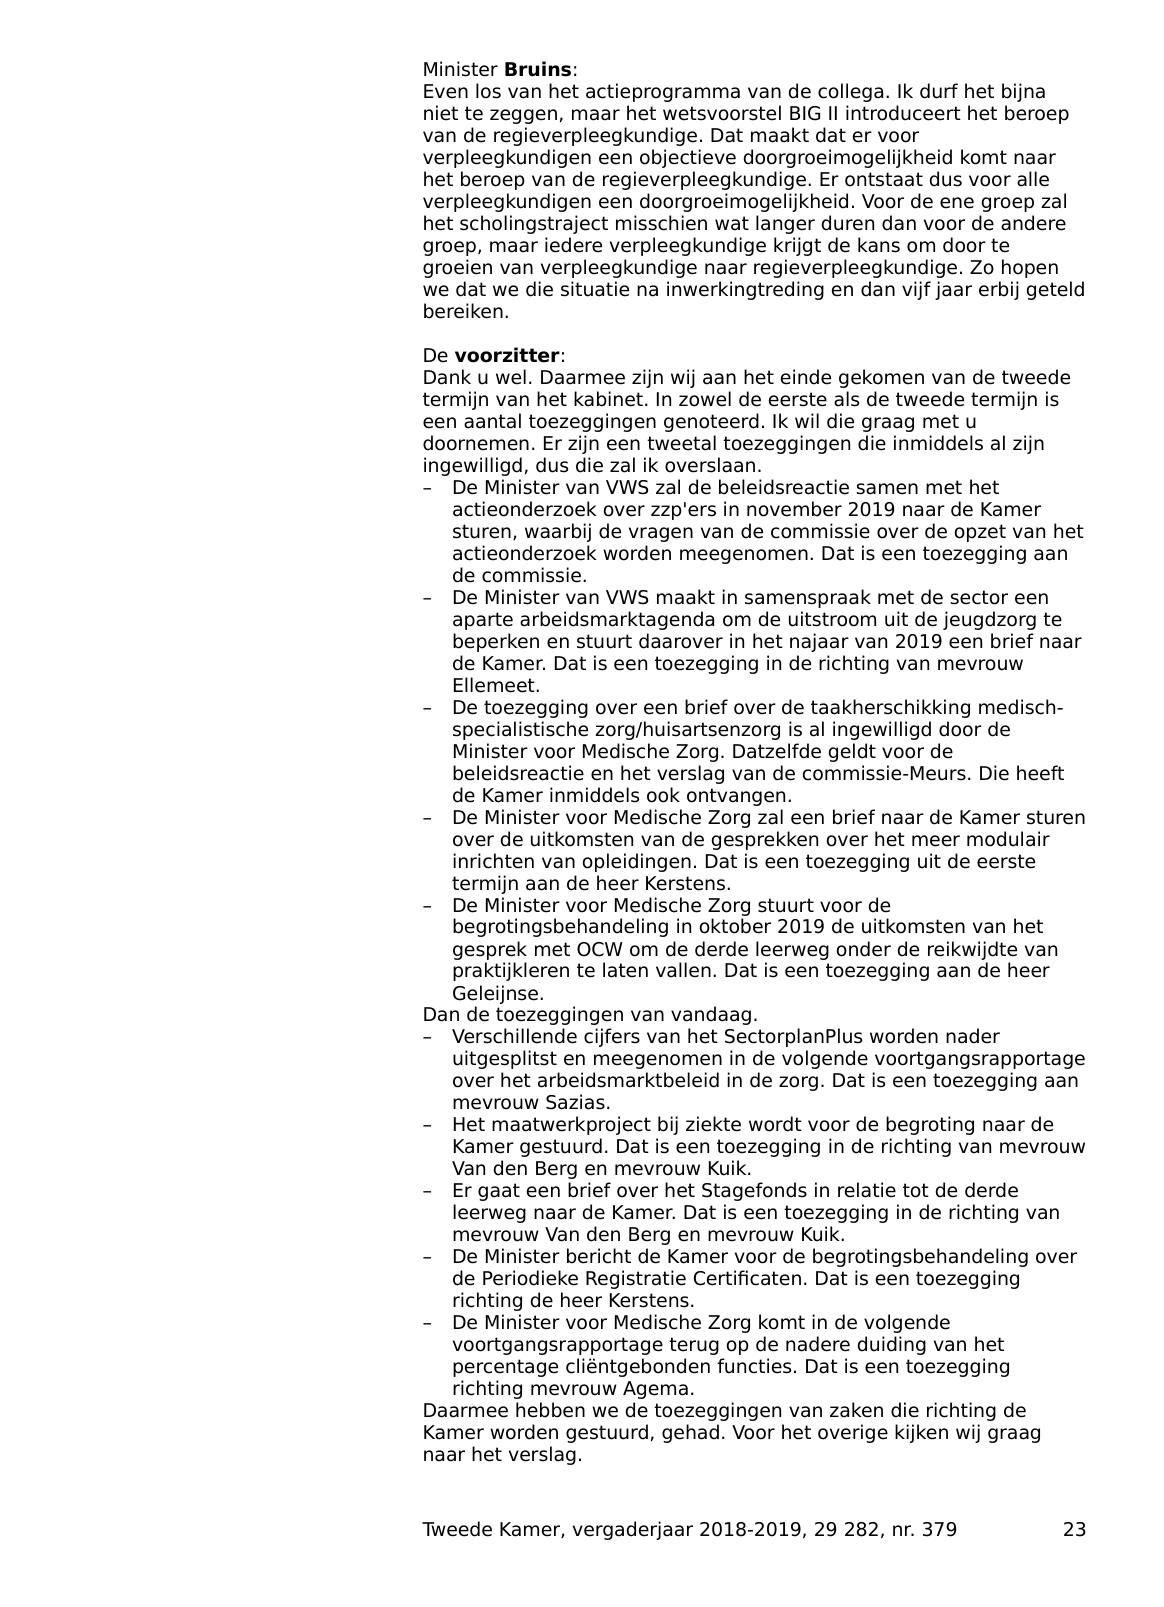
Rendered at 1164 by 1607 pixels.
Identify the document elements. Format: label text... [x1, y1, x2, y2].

text Dank u wel. Daarmee zijn wij aan het einde gekomen van de tweede termijn van het kabinet. In zowel de eerste als de tweede termijn is een aantal toezeggingen genoteerd. Ik wil die graag met u doornemen. Er zijn een tweetal toezeggingen die inmiddels al zijn ingewilligd, dus die zal ik overslaan. [422, 367, 1087, 477]
text – De toezegging over een brief over de taakherschikking medisch-specialistische zorg/huisartsenzorg is al ingewilligd door de Minister voor Medische Zorg. Datzelfde geldt voor de beleidsreactie en het verslag van de commissie-Meurs. Die heeft de Kamer inmiddels ook ontvangen. [422, 697, 1087, 807]
text – Het maatwerkproject bij ziekte wordt voor de begroting naar de Kamer gestuurd. Dat is een toezegging in de richting van mevrouw Van den Berg en mevrouw Kuik. [422, 1114, 1087, 1180]
text Even los van het actieprogramma van de collega. Ik durf het bijna niet te zeggen, maar het wetsvoorstel BIG II introduceert het beroep van de regieverpleegkundige. Dat maakt dat er voor verpleegkundigen een objectieve doorgroeimogelijkheid komt naar het beroep van de regieverpleegkundige. Er ontstaat dus voor alle verpleegkundigen een doorgroeimogelijkheid. Voor de ene groep zal het scholingstraject misschien wat langer duren dan voor de andere groep, maar iedere verpleegkundige krijgt de kans om door te groeien van verpleegkundige naar regieverpleegkundige. Zo hopen we dat we die situatie na inwerkingtreding en dan vijf jaar erbij geteld bereiken. [422, 81, 1087, 323]
text Minister Bruins: [422, 59, 1087, 81]
text – De Minister van VWS maakt in samenspraak met de sector een aparte arbeidsmarktagenda om de uitstroom uit de jeugdzorg te beperken en stuurt daarover in het najaar van 2019 een brief naar de Kamer. Dat is een toezegging in de richting van mevrouw Ellemeet. [422, 587, 1087, 697]
text Daarmee hebben we de toezeggingen van zaken die richting de Kamer worden gestuurd, gehad. Voor het overige kijken wij graag naar het verslag. [422, 1400, 1087, 1466]
text – De Minister bericht de Kamer voor de begrotingsbehandeling over de Periodieke Registratie Certificaten. Dat is een toezegging richting de heer Kerstens. [422, 1246, 1087, 1312]
text – De Minister voor Medische Zorg zal een brief naar de Kamer sturen over de uitkomsten van de gesprekken over het meer modulair inrichten van opleidingen. Dat is een toezegging uit de eerste termijn aan de heer Kerstens. [422, 807, 1087, 894]
text – Er gaat een brief over het Stagefonds in relatie tot de derde leerweg naar de Kamer. Dat is een toezegging in de richting van mevrouw Van den Berg en mevrouw Kuik. [422, 1180, 1087, 1246]
text – De Minister voor Medische Zorg komt in de volgende voortgangsrapportage terug op de nadere duiding van het percentage cliëntgebonden functies. Dat is een toezegging richting mevrouw Agema. [422, 1312, 1087, 1400]
text – Verschillende cijfers van het SectorplanPlus worden nader uitgesplitst en meegenomen in de volgende voortgangsrapportage over het arbeidsmarktbeleid in de zorg. Dat is een toezegging aan mevrouw Sazias. [422, 1026, 1087, 1114]
text – De Minister voor Medische Zorg stuurt voor de begrotingsbehandeling in oktober 2019 de uitkomsten van het gesprek met OCW om de derde leerweg onder de reikwijdte van praktijkleren te laten vallen. Dat is een toezegging aan de heer Geleijnse. [422, 894, 1087, 1004]
text De voorzitter: [422, 345, 1087, 367]
text Dan de toezeggingen van vandaag. [422, 1004, 1087, 1026]
text – De Minister van VWS zal de beleidsreactie samen met het actieonderzoek over zzp'ers in november 2019 naar de Kamer sturen, waarbij de vragen van de commissie over de opzet van het actieonderzoek worden meegenomen. Dat is een toezegging aan de commissie. [422, 477, 1087, 587]
